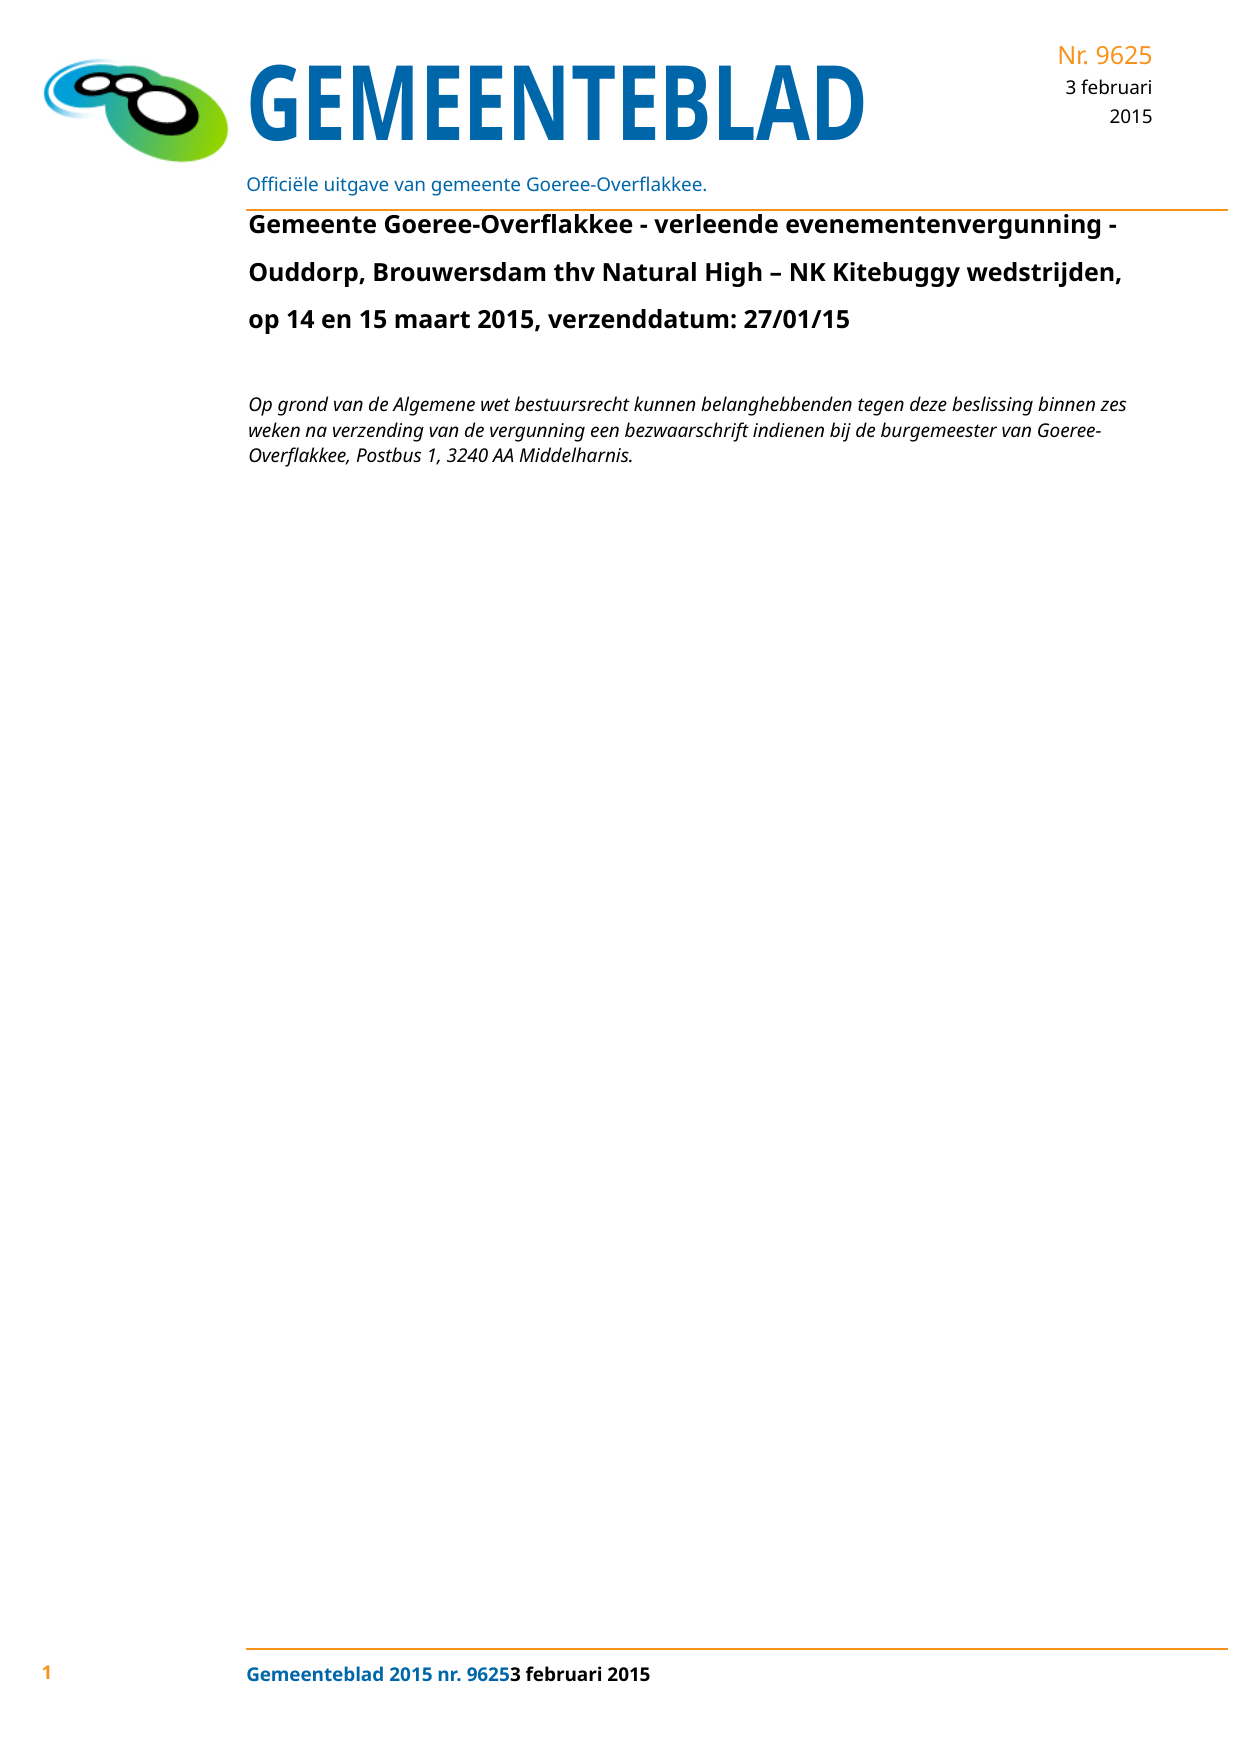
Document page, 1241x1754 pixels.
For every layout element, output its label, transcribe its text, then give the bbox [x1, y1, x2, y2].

text Op grond van de Algemene wet bestuursrecht kunnen belanghebbenden tegen deze beslissing binnen zes weken na verzending van de vergunning een bezwaarschrift indienen bij de burgemeester van Goeree-Overflakkee, Postbus 1, 3240 AA Middelharnis. [248, 391, 1152, 468]
picture [41, 47, 231, 172]
text Gemeente Goeree-Overflakkee - verleende evenementenvergunning - Ouddorp, Brouwersdam thv Natural High – NK Kitebuggy wedstrijden, op 14 en 15 maart 2015, verzenddatum: 27/01/15 [248, 211, 1152, 336]
